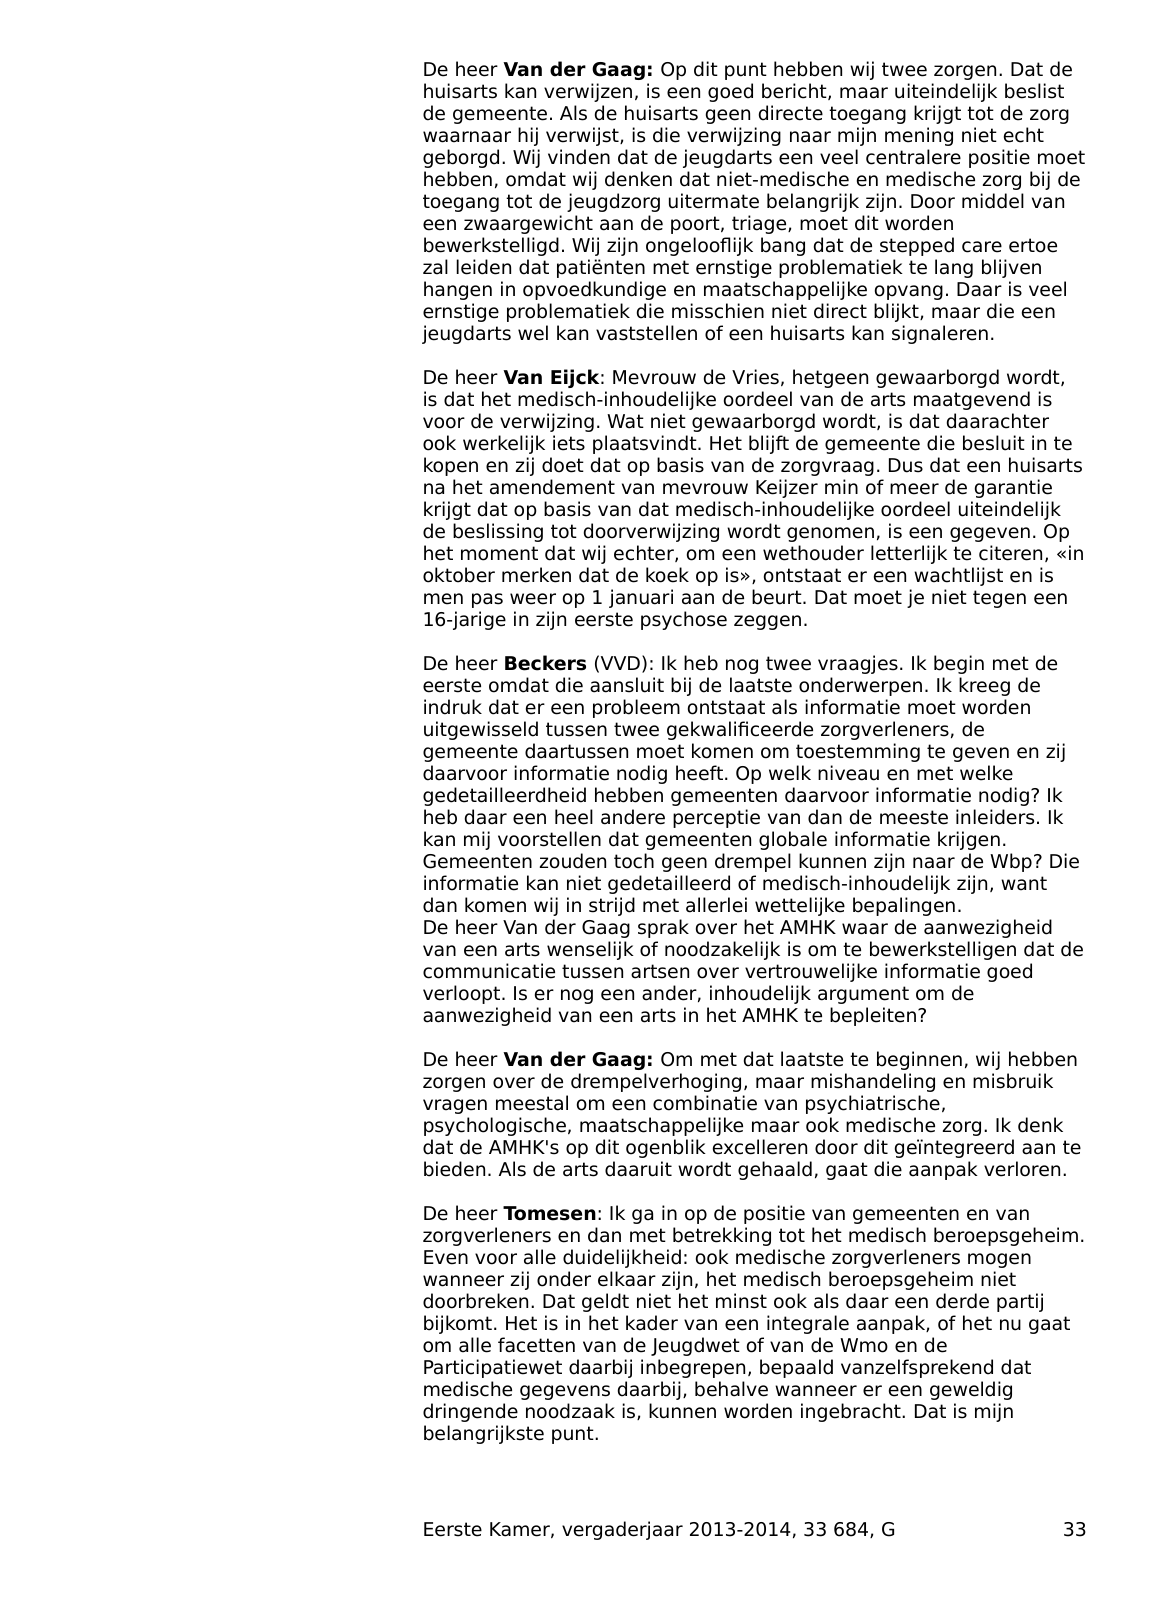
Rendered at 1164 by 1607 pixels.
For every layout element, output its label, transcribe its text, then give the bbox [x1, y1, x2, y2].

text De heer Tomesen: Ik ga in op de positie van gemeenten en van zorgverleners en dan met betrekking tot het medisch beroepsgeheim. Even voor alle duidelijkheid: ook medische zorgverleners mogen wanneer zij onder elkaar zijn, het medisch beroepsgeheim niet doorbreken. Dat geldt niet het minst ook als daar een derde partij bijkomt. Het is in het kader van een integrale aanpak, of het nu gaat om alle facetten van de Jeugdwet of van de Wmo en de Participatiewet daarbij inbegrepen, bepaald vanzelfsprekend dat medische gegevens daarbij, behalve wanneer er een geweldig dringende noodzaak is, kunnen worden ingebracht. Dat is mijn belangrijkste punt. [422, 1203, 1087, 1444]
text De heer Van der Gaag sprak over het AMHK waar de aanwezigheid van een arts wenselijk of noodzakelijk is om te bewerkstelligen dat de communicatie tussen artsen over vertrouwelijke informatie goed verloopt. Is er nog een ander, inhoudelijk argument om de aanwezigheid van een arts in het AMHK te bepleiten? [422, 917, 1087, 1027]
text De heer Van der Gaag: Om met dat laatste te beginnen, wij hebben zorgen over de drempelverhoging, maar mishandeling en misbruik vragen meestal om een combinatie van psychiatrische, psychologische, maatschappelijke maar ook medische zorg. Ik denk dat de AMHK's op dit ogenblik excelleren door dit geïntegreerd aan te bieden. Als de arts daaruit wordt gehaald, gaat die aanpak verloren. [422, 1049, 1087, 1181]
text De heer Beckers (VVD): Ik heb nog twee vraagjes. Ik begin met de eerste omdat die aansluit bij de laatste onderwerpen. Ik kreeg de indruk dat er een probleem ontstaat als informatie moet worden uitgewisseld tussen twee gekwalificeerde zorgverleners, de gemeente daartussen moet komen om toestemming te geven en zij daarvoor informatie nodig heeft. Op welk niveau en met welke gedetailleerdheid hebben gemeenten daarvoor informatie nodig? Ik heb daar een heel andere perceptie van dan de meeste inleiders. Ik kan mij voorstellen dat gemeenten globale informatie krijgen. Gemeenten zouden toch geen drempel kunnen zijn naar de Wbp? Die informatie kan niet gedetailleerd of medisch-inhoudelijk zijn, want dan komen wij in strijd met allerlei wettelijke bepalingen. [422, 653, 1087, 917]
text De heer Van der Gaag: Op dit punt hebben wij twee zorgen. Dat de huisarts kan verwijzen, is een goed bericht, maar uiteindelijk beslist de gemeente. Als de huisarts geen directe toegang krijgt tot de zorg waarnaar hij verwijst, is die verwijzing naar mijn mening niet echt geborgd. Wij vinden dat de jeugdarts een veel centralere positie moet hebben, omdat wij denken dat niet-medische en medische zorg bij de toegang tot de jeugdzorg uitermate belangrijk zijn. Door middel van een zwaargewicht aan de poort, triage, moet dit worden bewerkstelligd. Wij zijn ongelooflijk bang dat de stepped care ertoe zal leiden dat patiënten met ernstige problematiek te lang blijven hangen in opvoedkundige en maatschappelijke opvang. Daar is veel ernstige problematiek die misschien niet direct blijkt, maar die een jeugdarts wel kan vaststellen of een huisarts kan signaleren. [422, 59, 1087, 345]
text De heer Van Eijck: Mevrouw de Vries, hetgeen gewaarborgd wordt, is dat het medisch-inhoudelijke oordeel van de arts maatgevend is voor de verwijzing. Wat niet gewaarborgd wordt, is dat daarachter ook werkelijk iets plaatsvindt. Het blijft de gemeente die besluit in te kopen en zij doet dat op basis van de zorgvraag. Dus dat een huisarts na het amendement van mevrouw Keijzer min of meer de garantie krijgt dat op basis van dat medisch-inhoudelijke oordeel uiteindelijk de beslissing tot doorverwijzing wordt genomen, is een gegeven. Op het moment dat wij echter, om een wethouder letterlijk te citeren, «in oktober merken dat de koek op is», ontstaat er een wachtlijst en is men pas weer op 1 januari aan de beurt. Dat moet je niet tegen een 16-jarige in zijn eerste psychose zeggen. [422, 367, 1087, 631]
